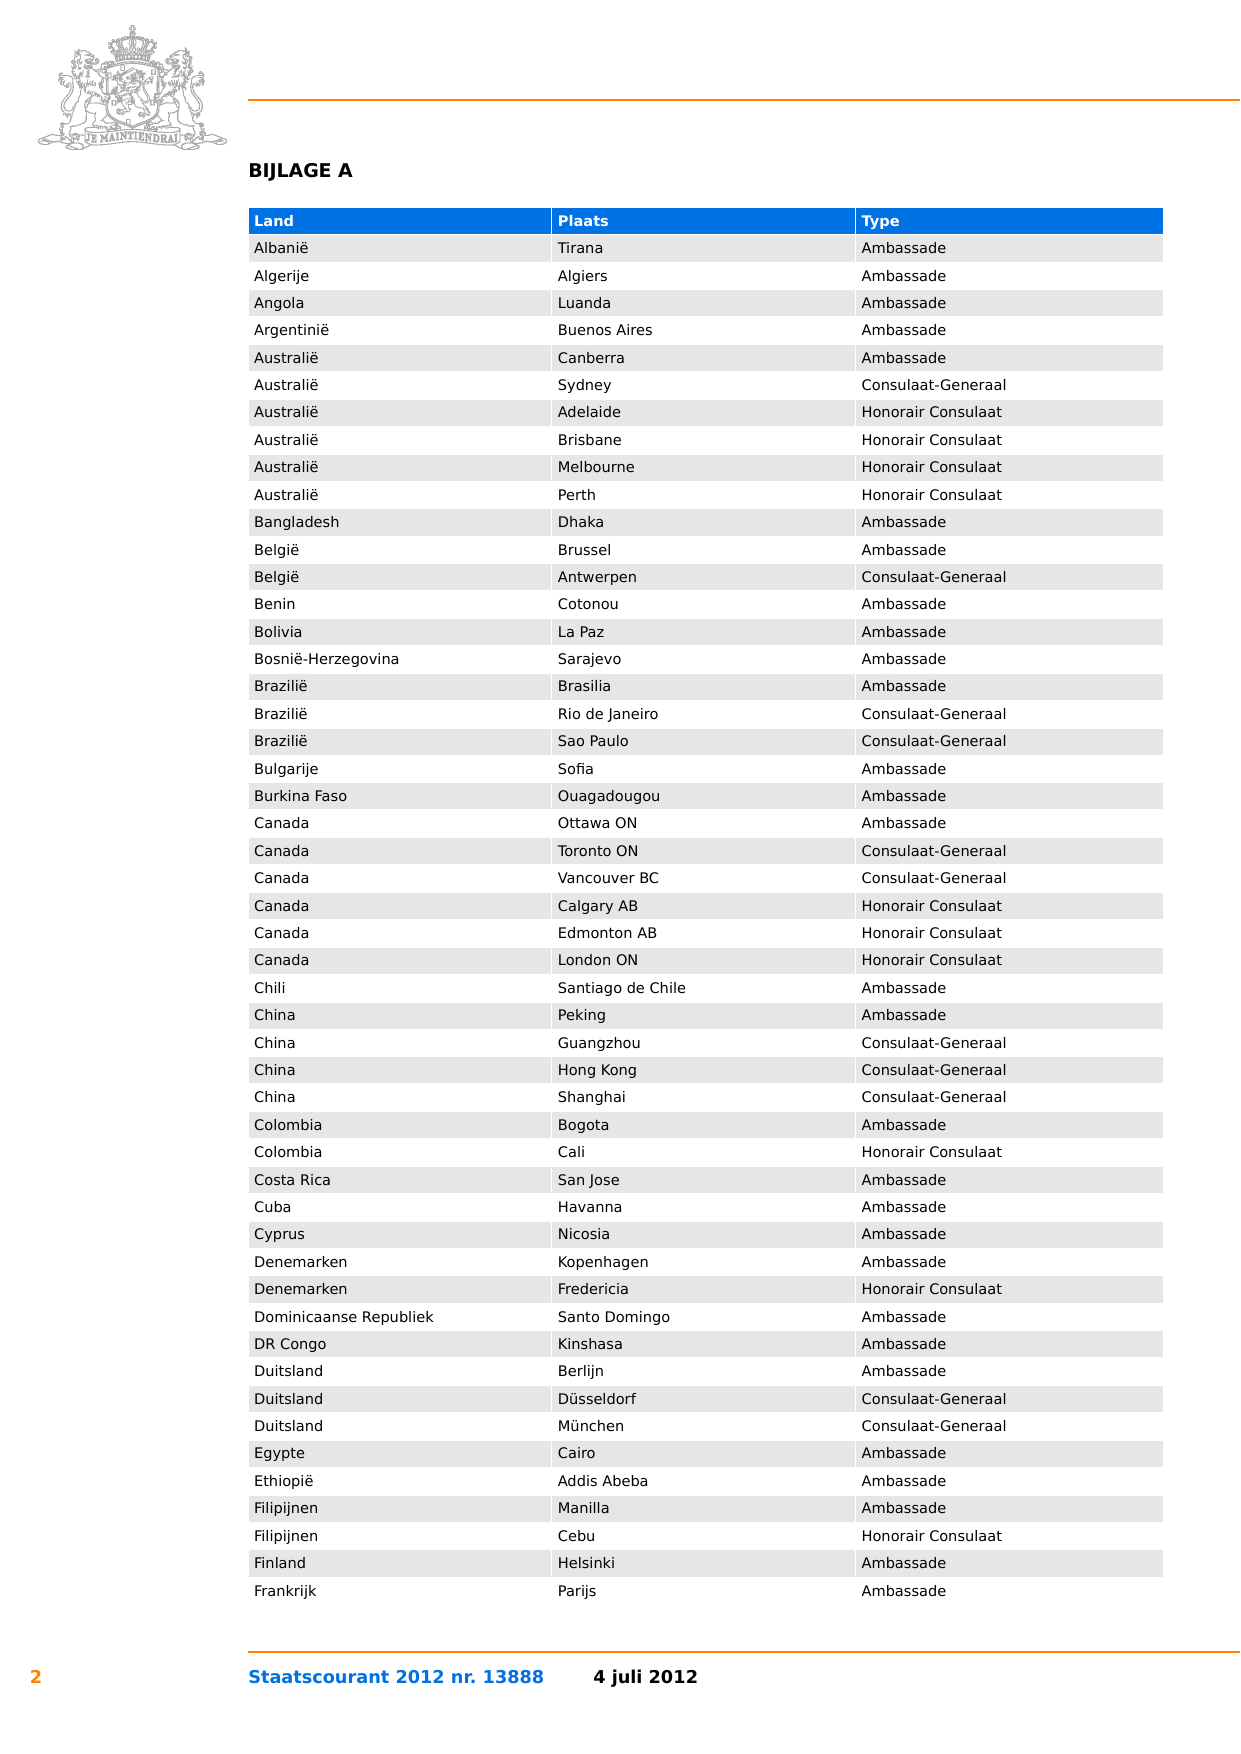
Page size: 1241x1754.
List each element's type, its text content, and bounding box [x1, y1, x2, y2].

table_cell Ambassade [856, 674, 1163, 700]
table_cell Consulaat-Generaal [856, 701, 1163, 727]
picture [38, 25, 227, 150]
table_cell Guangzhou [552, 1030, 855, 1056]
table_cell Honorair Consulaat [856, 948, 1163, 974]
table_cell Calgary AB [552, 893, 855, 919]
table_cell Burkina Faso [249, 783, 551, 809]
table_cell Toronto ON [552, 838, 855, 864]
table_cell Santiago de Chile [552, 975, 855, 1001]
table_cell Denemarken [249, 1276, 551, 1303]
table_cell Duitsland [249, 1386, 551, 1412]
table_cell Ouagadougou [552, 783, 855, 809]
table_cell Ambassade [856, 509, 1163, 536]
table_cell Canada [249, 920, 551, 947]
table_cell Sofia [552, 756, 855, 782]
table_cell Filipijnen [249, 1496, 551, 1522]
table_cell Ambassade [856, 1496, 1163, 1522]
table_cell Parijs [552, 1578, 855, 1604]
table_cell Angola [249, 290, 551, 316]
table_cell Bangladesh [249, 509, 551, 536]
table_cell Brisbane [552, 427, 855, 453]
table_cell Egypte [249, 1441, 551, 1467]
table_cell Cotonou [552, 591, 855, 618]
table_cell Honorair Consulaat [856, 482, 1163, 508]
table_cell Ambassade [856, 1222, 1163, 1248]
table_cell Fredericia [552, 1276, 855, 1303]
table_cell Dhaka [552, 509, 855, 536]
table_cell Denemarken [249, 1249, 551, 1275]
table_cell Helsinki [552, 1550, 855, 1577]
table_cell Addis Abeba [552, 1468, 855, 1494]
table_cell Consulaat-Generaal [856, 865, 1163, 892]
table_cell Honorair Consulaat [856, 455, 1163, 481]
table_cell Costa Rica [249, 1167, 551, 1193]
table_cell Consulaat-Generaal [856, 1386, 1163, 1412]
table_cell Rio de Janeiro [552, 701, 855, 727]
table_cell Consulaat-Generaal [856, 1413, 1163, 1440]
table_cell Argentinië [249, 318, 551, 344]
table_cell Canada [249, 811, 551, 837]
table_cell Düsseldorf [552, 1386, 855, 1412]
table_cell Hong Kong [552, 1057, 855, 1083]
table_cell China [249, 1030, 551, 1056]
table_cell Cuba [249, 1194, 551, 1221]
table_cell Ambassade [856, 1112, 1163, 1138]
table_cell Sarajevo [552, 646, 855, 673]
table_cell Ambassade [856, 537, 1163, 563]
table_cell Dominicaanse Republiek [249, 1304, 551, 1330]
table_cell Ambassade [856, 619, 1163, 645]
table_cell Cairo [552, 1441, 855, 1467]
table_cell België [249, 564, 551, 590]
table_cell België [249, 537, 551, 563]
table_cell DR Congo [249, 1331, 551, 1357]
table_cell Ambassade [856, 783, 1163, 809]
table_cell Ambassade [856, 1550, 1163, 1577]
table_cell Bolivia [249, 619, 551, 645]
table_cell Perth [552, 482, 855, 508]
table_cell Shanghai [552, 1085, 855, 1111]
table_cell Colombia [249, 1112, 551, 1138]
table_cell Finland [249, 1550, 551, 1577]
table_cell Australië [249, 372, 551, 399]
table_cell Consulaat-Generaal [856, 1085, 1163, 1111]
table_cell Colombia [249, 1139, 551, 1166]
table_cell Algerije [249, 263, 551, 289]
table_cell Ambassade [856, 1468, 1163, 1494]
table_cell Consulaat-Generaal [856, 729, 1163, 755]
table_cell Sao Paulo [552, 729, 855, 755]
table_cell Ambassade [856, 263, 1163, 289]
table_cell Honorair Consulaat [856, 1276, 1163, 1303]
table_cell Canada [249, 948, 551, 974]
table_cell Consulaat-Generaal [856, 564, 1163, 590]
table_cell Brussel [552, 537, 855, 563]
table_cell Honorair Consulaat [856, 427, 1163, 453]
table_cell Brazilië [249, 674, 551, 700]
table_cell Kinshasa [552, 1331, 855, 1357]
table_cell Ambassade [856, 1304, 1163, 1330]
table_cell La Paz [552, 619, 855, 645]
table_cell Bulgarije [249, 756, 551, 782]
table_cell Kopenhagen [552, 1249, 855, 1275]
table_cell Peking [552, 1003, 855, 1029]
table_cell Honorair Consulaat [856, 1523, 1163, 1549]
table_cell München [552, 1413, 855, 1440]
table_cell Melbourne [552, 455, 855, 481]
table_cell Adelaide [552, 400, 855, 426]
table_cell Consulaat-Generaal [856, 1030, 1163, 1056]
table_cell Nicosia [552, 1222, 855, 1248]
table_cell Ambassade [856, 290, 1163, 316]
subtitle BIJLAGE A [248, 160, 1163, 182]
table_cell Luanda [552, 290, 855, 316]
table_cell Ethiopië [249, 1468, 551, 1494]
table_cell Bogota [552, 1112, 855, 1138]
table_cell Australië [249, 400, 551, 426]
table_cell Duitsland [249, 1359, 551, 1385]
table_cell Benin [249, 591, 551, 618]
table_cell Canada [249, 838, 551, 864]
table_cell Havanna [552, 1194, 855, 1221]
table_header Type [856, 208, 1163, 234]
table_cell Honorair Consulaat [856, 920, 1163, 947]
table_cell Cyprus [249, 1222, 551, 1248]
table_cell Antwerpen [552, 564, 855, 590]
table_cell Ambassade [856, 591, 1163, 618]
table_cell Consulaat-Generaal [856, 838, 1163, 864]
table_cell Australië [249, 455, 551, 481]
table_cell Berlijn [552, 1359, 855, 1385]
table_cell China [249, 1085, 551, 1111]
table_cell Canada [249, 865, 551, 892]
table_cell Chili [249, 975, 551, 1001]
table_cell Sydney [552, 372, 855, 399]
table_cell Ambassade [856, 1167, 1163, 1193]
table_cell Ambassade [856, 811, 1163, 837]
table_cell Ambassade [856, 646, 1163, 673]
table_cell Consulaat-Generaal [856, 372, 1163, 399]
table_cell Brazilië [249, 701, 551, 727]
table_cell Ambassade [856, 1249, 1163, 1275]
table_cell Honorair Consulaat [856, 400, 1163, 426]
table_header Plaats [552, 208, 855, 234]
table_cell Ottawa ON [552, 811, 855, 837]
table_cell Manilla [552, 1496, 855, 1522]
table_cell Albanië [249, 235, 551, 262]
table_cell Cali [552, 1139, 855, 1166]
table_cell Australië [249, 482, 551, 508]
table_cell Ambassade [856, 235, 1163, 262]
table_cell Edmonton AB [552, 920, 855, 947]
table_cell China [249, 1057, 551, 1083]
table_cell Santo Domingo [552, 1304, 855, 1330]
table_cell Ambassade [856, 318, 1163, 344]
table_cell San Jose [552, 1167, 855, 1193]
table_cell Ambassade [856, 1359, 1163, 1385]
table_cell Tirana [552, 235, 855, 262]
table_cell Ambassade [856, 345, 1163, 371]
table_cell Ambassade [856, 1331, 1163, 1357]
table_cell Frankrijk [249, 1578, 551, 1604]
table_cell Australië [249, 427, 551, 453]
table_cell Duitsland [249, 1413, 551, 1440]
table_cell Canada [249, 893, 551, 919]
table_cell Australië [249, 345, 551, 371]
table_cell China [249, 1003, 551, 1029]
table_cell Ambassade [856, 1578, 1163, 1604]
table_cell Ambassade [856, 1441, 1163, 1467]
table_cell Ambassade [856, 975, 1163, 1001]
table_cell Buenos Aires [552, 318, 855, 344]
table_cell Honorair Consulaat [856, 893, 1163, 919]
table_cell Cebu [552, 1523, 855, 1549]
table_cell Algiers [552, 263, 855, 289]
table_cell Ambassade [856, 1194, 1163, 1221]
table_header Land [249, 208, 551, 234]
table_cell Vancouver BC [552, 865, 855, 892]
table_cell Ambassade [856, 756, 1163, 782]
table_cell Brasilia [552, 674, 855, 700]
table_cell Consulaat-Generaal [856, 1057, 1163, 1083]
table_cell London ON [552, 948, 855, 974]
table_cell Canberra [552, 345, 855, 371]
table_cell Bosnië-Herzegovina [249, 646, 551, 673]
table_cell Filipijnen [249, 1523, 551, 1549]
table_cell Honorair Consulaat [856, 1139, 1163, 1166]
table_cell Ambassade [856, 1003, 1163, 1029]
table_cell Brazilië [249, 729, 551, 755]
